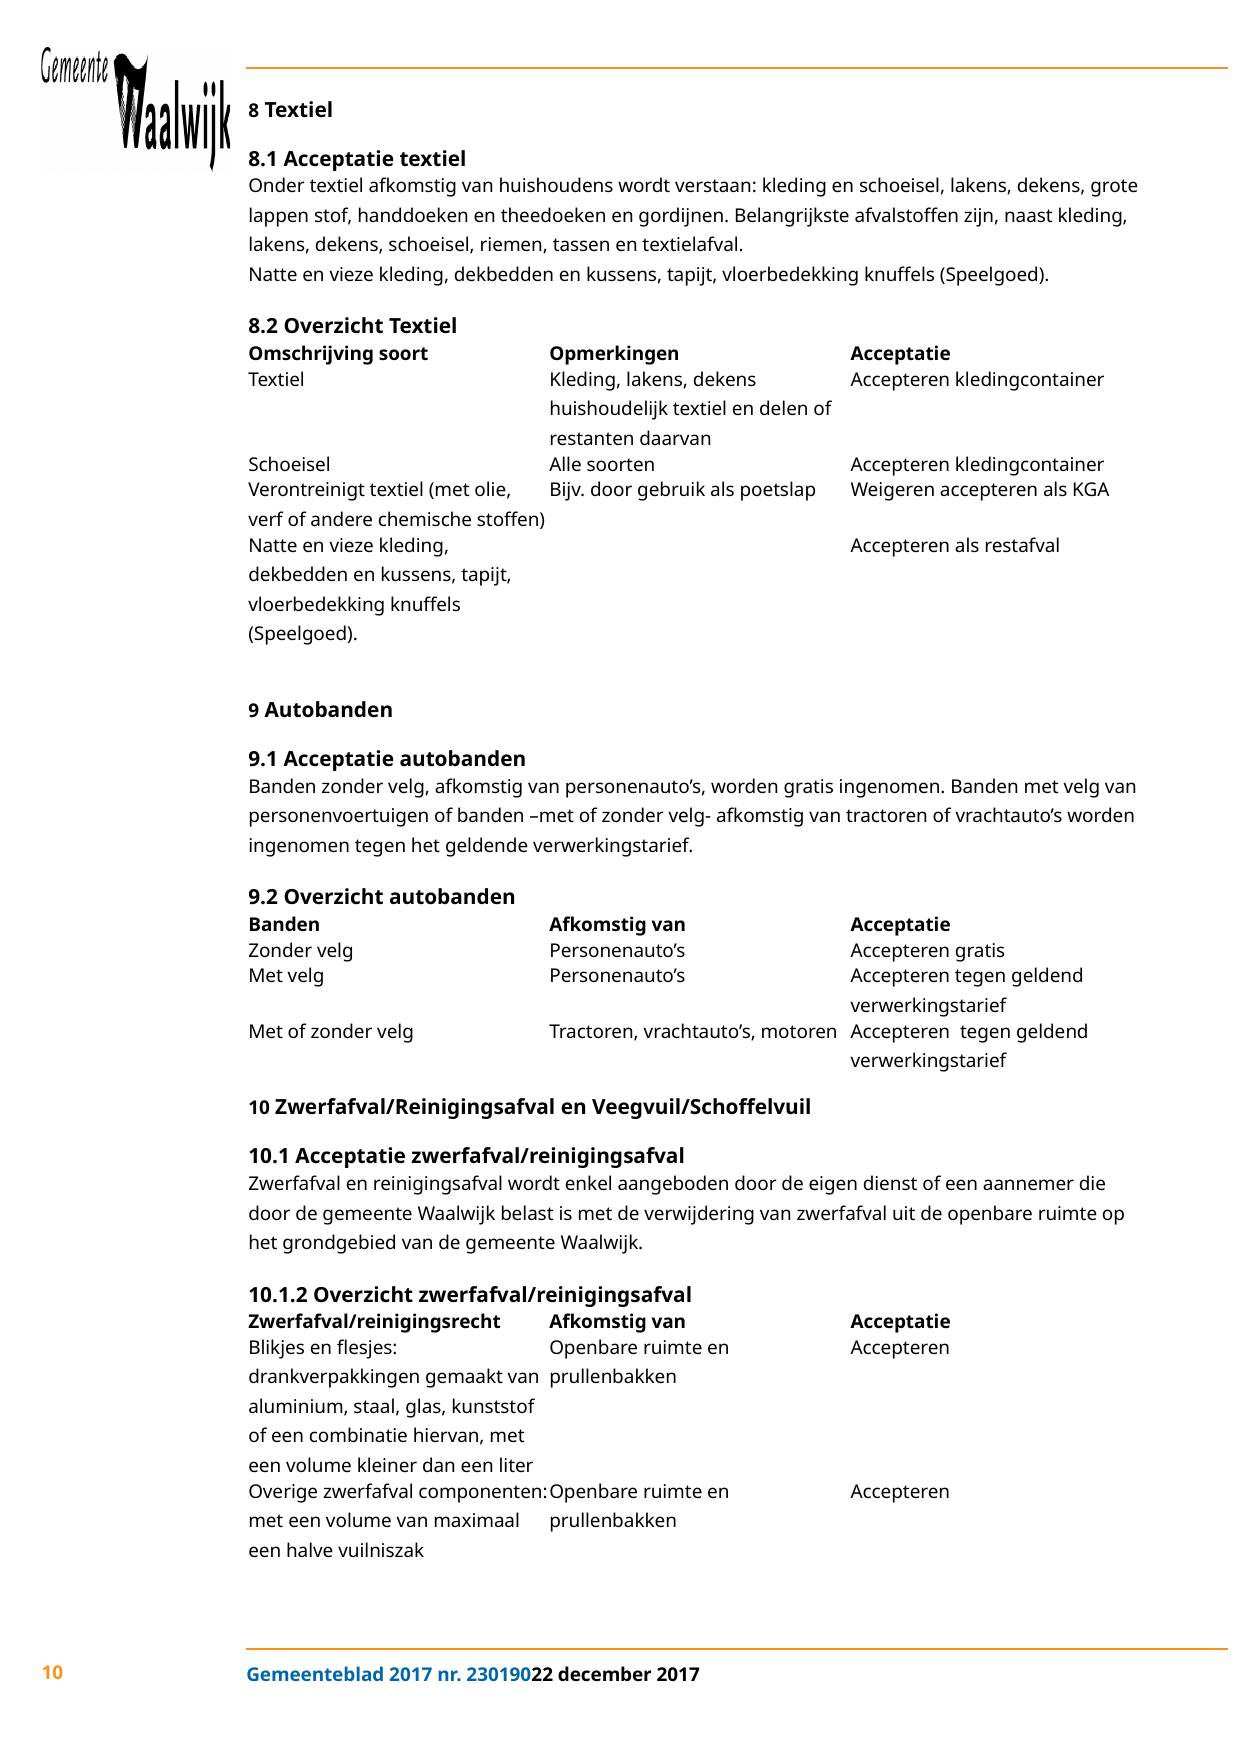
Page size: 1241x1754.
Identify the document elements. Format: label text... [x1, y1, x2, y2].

table_cell Kleding, lakens, dekens huishoudelijk textiel en delen of restanten daarvan [549, 366, 850, 451]
table_cell Accepteren kledingcontainer [850, 366, 1152, 451]
table_header Acceptatie [850, 1308, 1152, 1334]
text 9.2 Overzicht autobanden [248, 882, 1152, 911]
text 8 Textiel [248, 95, 1152, 123]
table_cell Accepteren gratis [850, 937, 1152, 962]
table_cell Bijv. door gebruik als poetslap [549, 477, 850, 532]
table_cell Met velg [248, 963, 549, 1018]
table_cell Openbare ruimte en prullenbakken [549, 1478, 850, 1592]
table_cell Personenauto’s [549, 963, 850, 1018]
table_cell Accepteren [850, 1334, 1152, 1478]
text Onder textiel afkomstig van huishoudens wordt verstaan: kleding en schoeisel, lakens, dekens, grote lappen stof, handdoeken en theedoeken en gordijnen. Belangrijkste afvalstoffen zijn, naast kleding, lakens, dekens, schoeisel, riemen, tassen en textielafval. [248, 172, 1152, 257]
text Natte en vieze kleding, dekbedden en kussens, tapijt, vloerbedekking knuffels (Speelgoed). [248, 261, 1152, 287]
table_cell Zonder velg [248, 937, 549, 962]
table_cell Verontreinigt textiel (met olie, verf of andere chemische stoffen) [248, 477, 549, 532]
table_cell [549, 532, 850, 676]
table_cell Blikjes en flesjes: drankverpakkingen gemaakt van aluminium, staal, glas, kunststof of een combinatie hiervan, met een volume kleiner dan een liter [248, 1334, 549, 1478]
table_header Opmerkingen [549, 340, 850, 366]
table_cell Accepteren tegen geldend verwerkingstarief [850, 1018, 1152, 1073]
table_cell Accepteren tegen geldend verwerkingstarief [850, 963, 1152, 1018]
table_header Acceptatie [850, 340, 1152, 366]
table_header Omschrijving soort [248, 340, 549, 366]
table_cell Personenauto’s [549, 937, 850, 962]
text 10.1.2 Overzicht zwerfafval/reinigingsafval [248, 1280, 1152, 1308]
text 10 Zwerfafval/Reinigingsafval en Veegvuil/Schoffelvuil [248, 1092, 1152, 1121]
table_cell Tractoren, vrachtauto’s, motoren [549, 1018, 850, 1073]
table_cell Overige zwerfafval componenten: met een volume van maximaal een halve vuilniszak [248, 1478, 549, 1592]
text 9.1 Acceptatie autobanden [248, 744, 1152, 773]
table_cell Accepteren als restafval [850, 532, 1152, 676]
text 8.2 Overzicht Textiel [248, 312, 1152, 340]
table_cell Weigeren accepteren als KGA [850, 477, 1152, 532]
text 10.1 Acceptatie zwerfafval/reinigingsafval [248, 1142, 1152, 1170]
table_cell Natte en vieze kleding, dekbedden en kussens, tapijt, vloerbedekking knuffels (Speelgoed). [248, 532, 549, 676]
text Zwerfafval en reinigingsafval wordt enkel aangeboden door de eigen dienst of een aannemer die door de gemeente Waalwijk belast is met de verwijdering van zwerfafval uit de openbare ruimte op het grondgebied van de gemeente Waalwijk. [248, 1170, 1152, 1255]
table_cell Textiel [248, 366, 549, 451]
table_header Afkomstig van [549, 911, 850, 937]
picture [41, 47, 231, 172]
table_cell Openbare ruimte en prullenbakken [549, 1334, 850, 1478]
table_cell Accepteren kledingcontainer [850, 451, 1152, 477]
text 8.1 Acceptatie textiel [248, 144, 1152, 172]
table_header Zwerfafval/reinigingsrecht [248, 1308, 549, 1334]
text Banden zonder velg, afkomstig van personenauto’s, worden gratis ingenomen. Banden met velg van personenvoertuigen of banden –met of zonder velg- afkomstig van tractoren of vrachtauto’s worden ingenomen tegen het geldende verwerkingstarief. [248, 773, 1152, 858]
table_cell Accepteren [850, 1478, 1152, 1592]
table_header Acceptatie [850, 911, 1152, 937]
table_header Banden [248, 911, 549, 937]
text 9 Autobanden [248, 695, 1152, 724]
table_header Afkomstig van [549, 1308, 850, 1334]
table_cell Alle soorten [549, 451, 850, 477]
table_cell Met of zonder velg [248, 1018, 549, 1073]
table_cell Schoeisel [248, 451, 549, 477]
